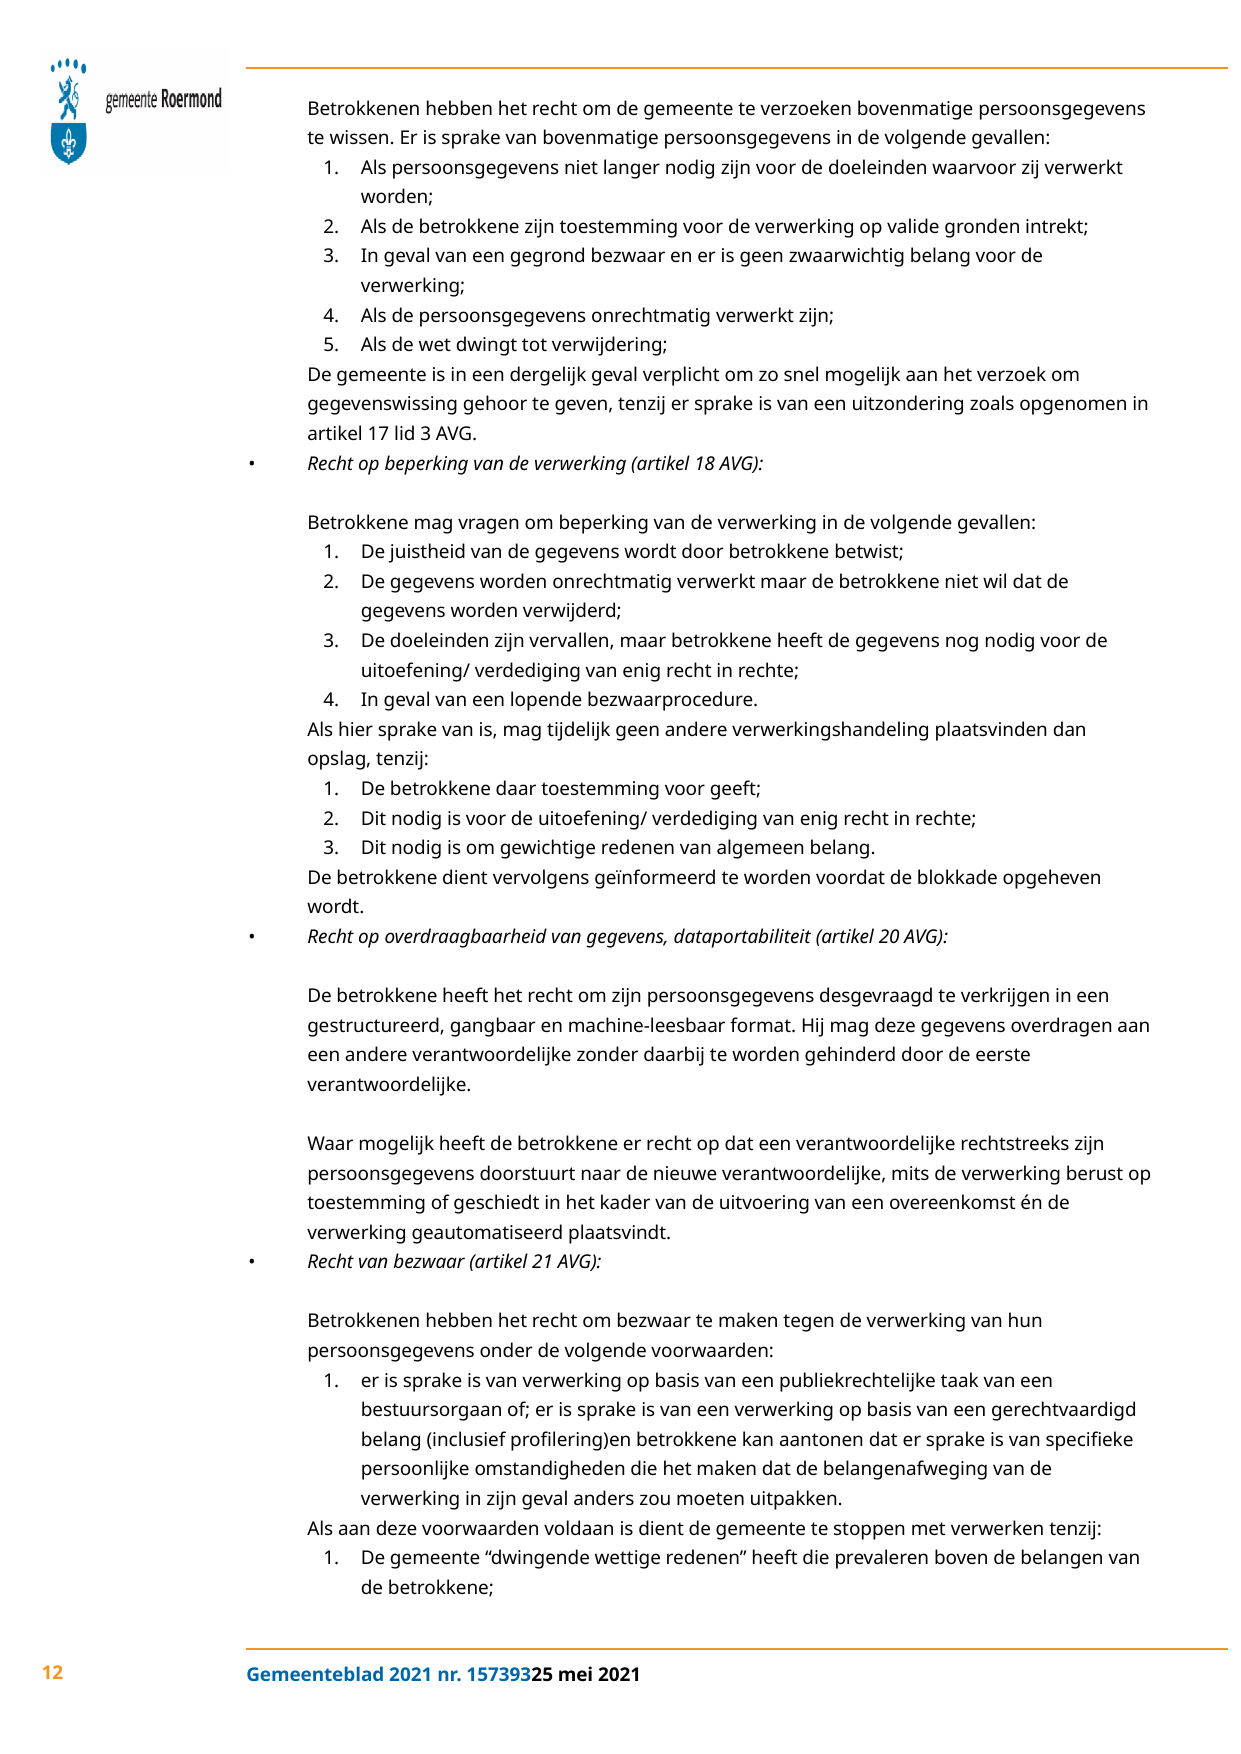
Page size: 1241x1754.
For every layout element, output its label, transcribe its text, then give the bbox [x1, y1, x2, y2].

list Als persoonsgegevens niet langer nodig zijn voor de doeleinden waarvoor zij verwerkt worden; [323, 154, 1152, 209]
list In geval van een lopende bezwaarprocedure. [323, 686, 1152, 712]
picture [41, 47, 231, 172]
list Recht van bezwaar (artikel 21 AVG): [248, 1248, 1152, 1274]
list De gemeente is in een dergelijk geval verplicht om zo snel mogelijk aan het verzoek om gegevenswissing gehoor te geven, tenzij er sprake is van een uitzondering zoals opgenomen in artikel 17 lid 3 AVG. [248, 361, 1152, 446]
list De juistheid van de gegevens wordt door betrokkene betwist; [323, 538, 1152, 564]
list Betrokkenen hebben het recht om bezwaar te maken tegen de verwerking van hun persoonsgegevens onder de volgende voorwaarden: [248, 1308, 1152, 1363]
list Recht op beperking van de verwerking (artikel 18 AVG): [248, 450, 1152, 476]
list Dit nodig is om gewichtige redenen van algemeen belang. [323, 834, 1152, 860]
list Betrokkenen hebben het recht om de gemeente te verzoeken bovenmatige persoonsgegevens te wissen. Er is sprake van bovenmatige persoonsgegevens in de volgende gevallen: [248, 95, 1152, 150]
list De gemeente “dwingende wettige redenen” heeft die prevaleren boven de belangen van de betrokkene; [323, 1544, 1152, 1600]
list Als de wet dwingt tot verwijdering; [323, 331, 1152, 357]
list Als de persoonsgegevens onrechtmatig verwerkt zijn; [323, 302, 1152, 328]
list Als de betrokkene zijn toestemming voor de verwerking op valide gronden intrekt; [323, 213, 1152, 239]
list Als hier sprake van is, mag tijdelijk geen andere verwerkingshandeling plaatsvinden dan opslag, tenzij: [248, 716, 1152, 771]
list De betrokkene daar toestemming voor geeft; [323, 775, 1152, 801]
list In geval van een gegrond bezwaar en er is geen zwaarwichtig belang voor de verwerking; [323, 243, 1152, 298]
list De gegevens worden onrechtmatig verwerkt maar de betrokkene niet wil dat de gegevens worden verwijderd; [323, 568, 1152, 623]
list Betrokkene mag vragen om beperking van de verwerking in de volgende gevallen: [248, 509, 1152, 535]
list Recht op overdraagbaarheid van gegevens, dataportabiliteit (artikel 20 AVG): [248, 923, 1152, 949]
list De betrokkene dient vervolgens geïnformeerd te worden voordat de blokkade opgeheven wordt. [248, 864, 1152, 919]
list De betrokkene heeft het recht om zijn persoonsgegevens desgevraagd te verkrijgen in een gestructureerd, gangbaar en machine-leesbaar format. Hij mag deze gegevens overdragen aan een andere verantwoordelijke zonder daarbij te worden gehinderd door de eerste verantwoordelijke. [248, 982, 1152, 1097]
list Als aan deze voorwaarden voldaan is dient de gemeente te stoppen met verwerken tenzij: [248, 1515, 1152, 1541]
list Dit nodig is voor de uitoefening/ verdediging van enig recht in rechte; [323, 805, 1152, 831]
list er is sprake is van verwerking op basis van een publiekrechtelijke taak van een bestuursorgaan of; er is sprake is van een verwerking op basis van een gerechtvaardigd belang (inclusief profilering)en betrokkene kan aantonen dat er sprake is van specifieke persoonlijke omstandigheden die het maken dat de belangenafweging van de verwerking in zijn geval anders zou moeten uitpakken. [323, 1367, 1152, 1511]
list De doeleinden zijn vervallen, maar betrokkene heeft de gegevens nog nodig voor de uitoefening/ verdediging van enig recht in rechte; [323, 627, 1152, 683]
list Waar mogelijk heeft de betrokkene er recht op dat een verantwoordelijke rechtstreeks zijn persoonsgegevens doorstuurt naar de nieuwe verantwoordelijke, mits de verwerking berust op toestemming of geschiedt in het kader van de uitvoering van een overeenkomst én de verwerking geautomatiseerd plaatsvindt. [248, 1130, 1152, 1245]
